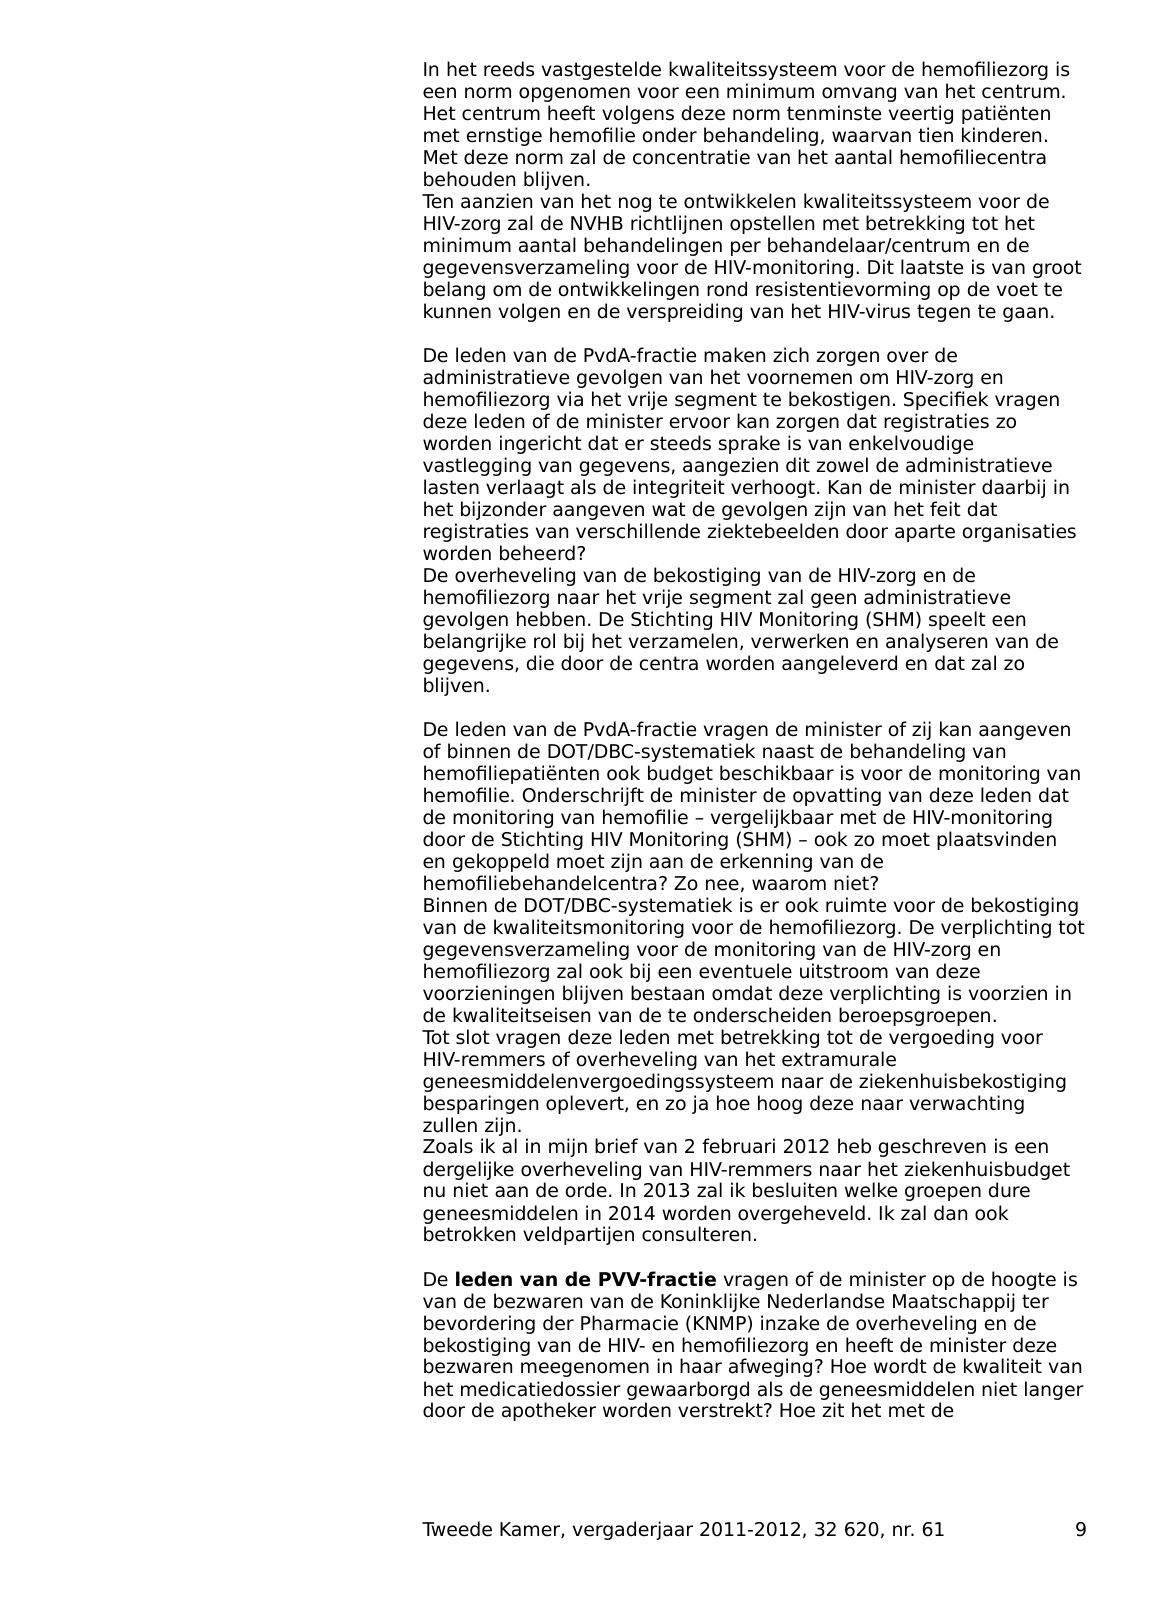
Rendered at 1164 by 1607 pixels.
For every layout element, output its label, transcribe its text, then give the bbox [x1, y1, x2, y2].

text De leden van de PvdA-fractie vragen de minister of zij kan aangeven of binnen de DOT/DBC-systematiek naast de behandeling van hemofiliepatiënten ook budget beschikbaar is voor de monitoring van hemofilie. Onderschrijft de minister de opvatting van deze leden dat de monitoring van hemofilie – vergelijkbaar met de HIV-monitoring door de Stichting HIV Monitoring (SHM) – ook zo moet plaatsvinden en gekoppeld moet zijn aan de erkenning van de hemofiliebehandelcentra? Zo nee, waarom niet? [422, 719, 1087, 895]
text De overheveling van de bekostiging van de HIV-zorg en de hemofiliezorg naar het vrije segment zal geen administratieve gevolgen hebben. De Stichting HIV Monitoring (SHM) speelt een belangrijke rol bij het verzamelen, verwerken en analyseren van de gegevens, die door de centra worden aangeleverd en dat zal zo blijven. [422, 565, 1087, 697]
text Zoals ik al in mijn brief van 2 februari 2012 heb geschreven is een dergelijke overheveling van HIV-remmers naar het ziekenhuisbudget nu niet aan de orde. In 2013 zal ik besluiten welke groepen dure geneesmiddelen in 2014 worden overgeheveld. Ik zal dan ook betrokken veldpartijen consulteren. [422, 1136, 1087, 1246]
text De leden van de PvdA-fractie maken zich zorgen over de administratieve gevolgen van het voornemen om HIV-zorg en hemofiliezorg via het vrije segment te bekostigen. Specifiek vragen deze leden of de minister ervoor kan zorgen dat registraties zo worden ingericht dat er steeds sprake is van enkelvoudige vastlegging van gegevens, aangezien dit zowel de administratieve lasten verlaagt als de integriteit verhoogt. Kan de minister daarbij in het bijzonder aangeven wat de gevolgen zijn van het feit dat registraties van verschillende ziektebeelden door aparte organisaties worden beheerd? [422, 345, 1087, 565]
text Ten aanzien van het nog te ontwikkelen kwaliteitssysteem voor de HIV-zorg zal de NVHB richtlijnen opstellen met betrekking tot het minimum aantal behandelingen per behandelaar/centrum en de gegevensverzameling voor de HIV-monitoring. Dit laatste is van groot belang om de ontwikkelingen rond resistentievorming op de voet te kunnen volgen en de verspreiding van het HIV-virus tegen te gaan. [422, 191, 1087, 323]
text Binnen de DOT/DBC-systematiek is er ook ruimte voor de bekostiging van de kwaliteitsmonitoring voor de hemofiliezorg. De verplichting tot gegevensverzameling voor de monitoring van de HIV-zorg en hemofiliezorg zal ook bij een eventuele uitstroom van deze voorzieningen blijven bestaan omdat deze verplichting is voorzien in de kwaliteitseisen van de te onderscheiden beroepsgroepen. [422, 895, 1087, 1027]
text Tot slot vragen deze leden met betrekking tot de vergoeding voor HIV-remmers of overheveling van het extramurale geneesmiddelenvergoedingssysteem naar de ziekenhuisbekostiging besparingen oplevert, en zo ja hoe hoog deze naar verwachting zullen zijn. [422, 1027, 1087, 1136]
text De leden van de PVV-fractie vragen of de minister op de hoogte is van de bezwaren van de Koninklijke Nederlandse Maatschappij ter bevordering der Pharmacie (KNMP) inzake de overheveling en de bekostiging van de HIV- en hemofiliezorg en heeft de minister deze bezwaren meegenomen in haar afweging? Hoe wordt de kwaliteit van het medicatiedossier gewaarborgd als de geneesmiddelen niet langer door de apotheker worden verstrekt? Hoe zit het met de [422, 1268, 1087, 1422]
text In het reeds vastgestelde kwaliteitssysteem voor de hemofiliezorg is een norm opgenomen voor een minimum omvang van het centrum. Het centrum heeft volgens deze norm tenminste veertig patiënten met ernstige hemofilie onder behandeling, waarvan tien kinderen. Met deze norm zal de concentratie van het aantal hemofiliecentra behouden blijven. [422, 59, 1087, 191]
